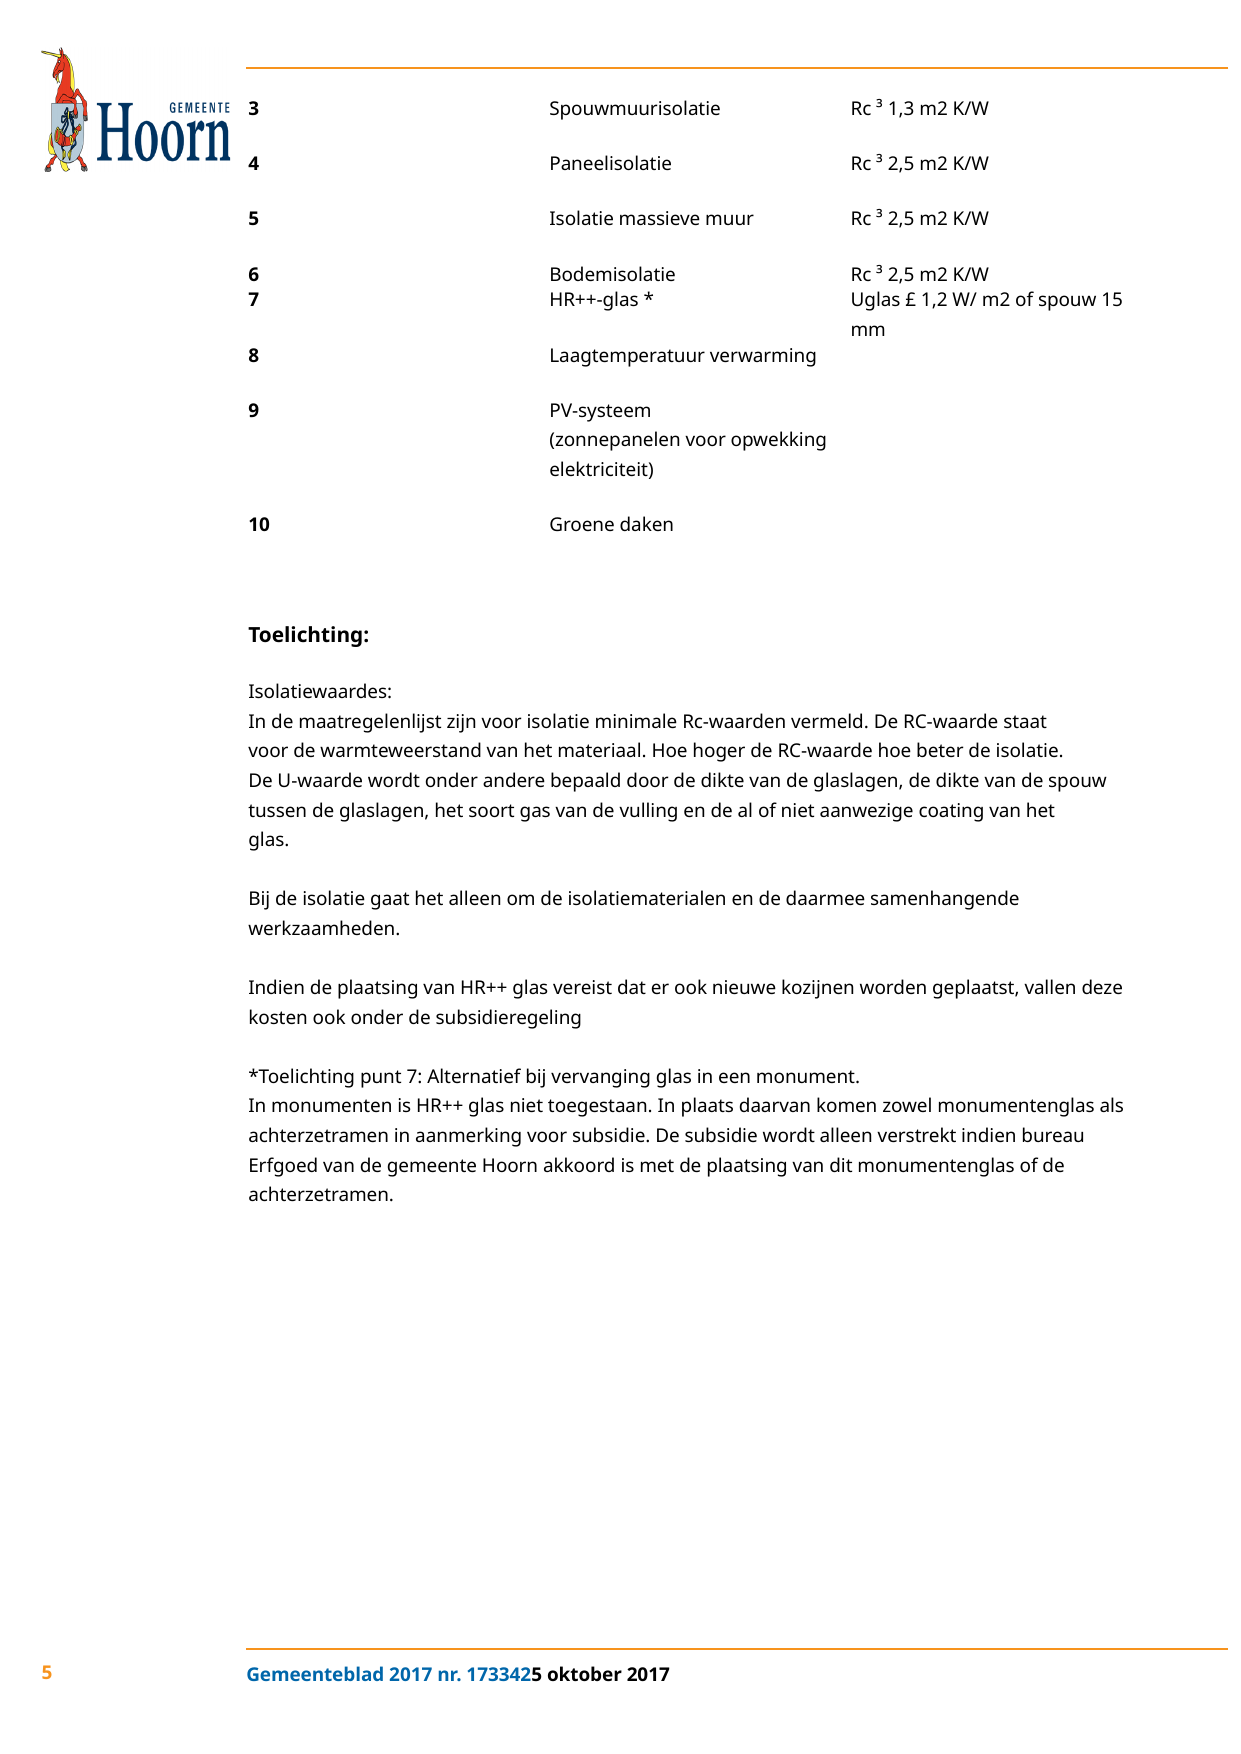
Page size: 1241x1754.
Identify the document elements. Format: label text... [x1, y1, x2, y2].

text De U-waarde wordt onder andere bepaald door de dikte van de glaslagen, de dikte van de spouw [248, 767, 1152, 793]
text In monumenten is HR++ glas niet toegestaan. In plaats daarvan komen zowel monumentenglas als achterzetramen in aanmerking voor subsidie. De subsidie wordt alleen verstrekt indien bureau Erfgoed van de gemeente Hoorn akkoord is met de plaatsing van dit monumentenglas of de achterzetramen. [248, 1093, 1152, 1207]
table_cell Laagtemperatuur verwarming [549, 342, 850, 397]
table_cell Spouwmuurisolatie [549, 95, 850, 150]
table_cell [850, 512, 1152, 537]
table_cell 4 [248, 150, 549, 205]
table_cell 6 [248, 261, 549, 286]
text *Toelichting punt 7: Alternatief bij vervanging glas in een monument. [248, 1063, 1152, 1089]
table_cell Rc ³ 1,3 m2 K/W [850, 95, 1152, 150]
table_cell 7 [248, 286, 549, 342]
table_cell 9 [248, 397, 549, 512]
text Indien de plaatsing van HR++ glas vereist dat er ook nieuwe kozijnen worden geplaatst, vallen deze kosten ook onder de subsidieregeling [248, 974, 1152, 1030]
picture [41, 47, 231, 172]
table_cell HR++-glas * [549, 286, 850, 342]
table_cell Rc ³ 2,5 m2 K/W [850, 205, 1152, 261]
text In de maatregelenlijst zijn voor isolatie minimale Rc-waarden vermeld. De RC-waarde staat [248, 708, 1152, 734]
text glas. [248, 826, 1152, 852]
text voor de warmteweerstand van het materiaal. Hoe hoger de RC-waarde hoe beter de isolatie. [248, 738, 1152, 763]
table_cell Rc ³ 2,5 m2 K/W [850, 150, 1152, 205]
table_cell 8 [248, 342, 549, 397]
table_cell [850, 342, 1152, 397]
table_cell Paneelisolatie [549, 150, 850, 205]
table_cell Isolatie massieve muur [549, 205, 850, 261]
table_cell 3 [248, 95, 549, 150]
table_cell Uglas £ 1,2 W/ m2 of spouw 15 mm [850, 286, 1152, 342]
table_cell 5 [248, 205, 549, 261]
table_cell Groene daken [549, 512, 850, 537]
table_cell [850, 397, 1152, 512]
text tussen de glaslagen, het soort gas van de vulling en de al of niet aanwezige coating van het [248, 797, 1152, 823]
text Bij de isolatie gaat het alleen om de isolatiematerialen en de daarmee samenhangende werkzaamheden. [248, 886, 1152, 941]
text Toelichting: [248, 621, 1152, 649]
table_cell PV-systeem (zonnepanelen voor opwekking elektriciteit) [549, 397, 850, 512]
table_cell Rc ³ 2,5 m2 K/W [850, 261, 1152, 286]
table_cell Bodemisolatie [549, 261, 850, 286]
text Isolatiewaardes: [248, 678, 1152, 704]
table_cell 10 [248, 512, 549, 537]
